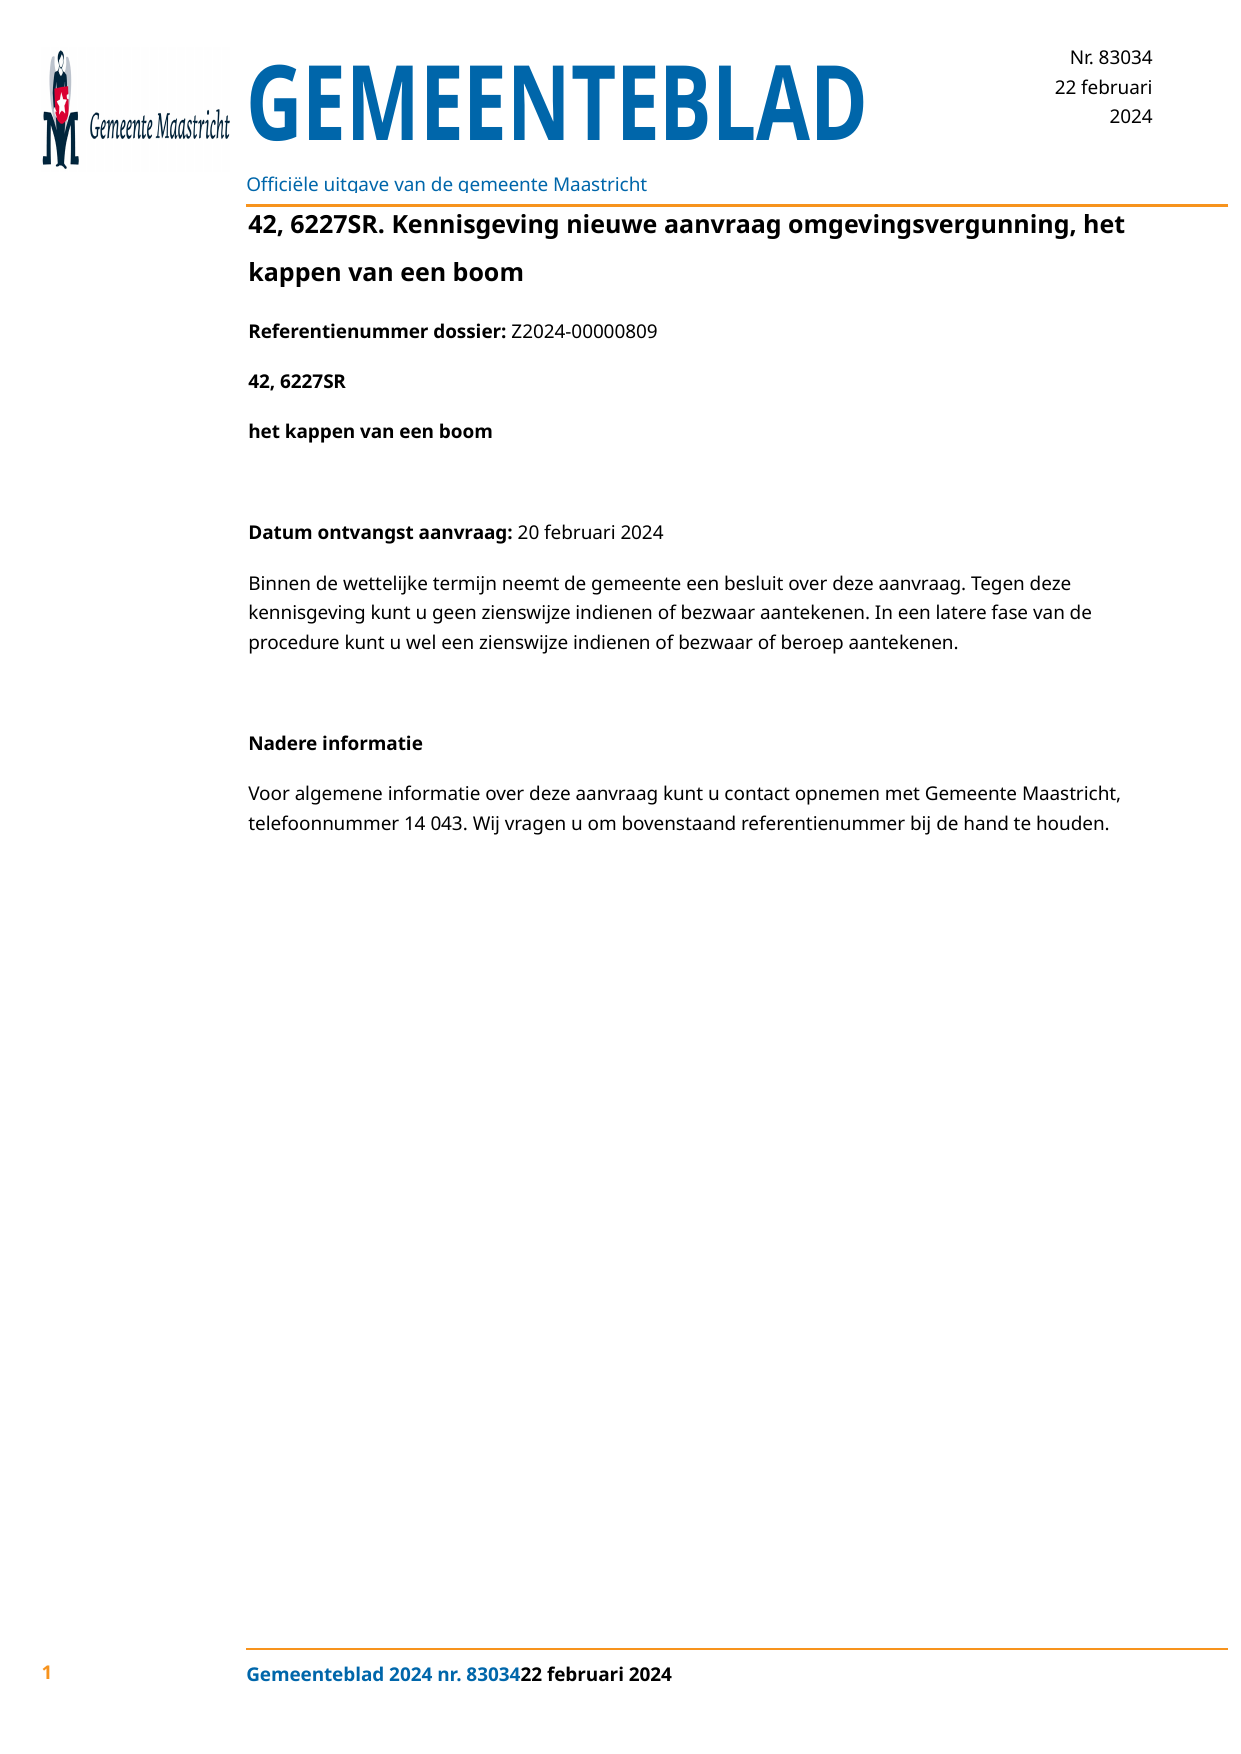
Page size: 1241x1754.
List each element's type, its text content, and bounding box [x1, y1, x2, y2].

text Datum ontvangst aanvraag: 20 februari 2024 [248, 519, 1152, 545]
text 42, 6227SR. Kennisgeving nieuwe aanvraag omgevingsvergunning, het kappen van een boom [248, 207, 1152, 288]
text Voor algemene informatie over deze aanvraag kunt u contact opnemen met Gemeente Maastricht, telefoonnummer 14 043. Wij vragen u om bovenstaand referentienummer bij de hand te houden. [248, 780, 1152, 836]
picture [41, 47, 231, 172]
text Nadere informatie [248, 730, 1152, 756]
text Binnen de wettelijke termijn neemt de gemeente een besluit over deze aanvraag. Tegen deze kennisgeving kunt u geen zienswijze indienen of bezwaar aantekenen. In een latere fase van de procedure kunt u wel een zienswijze indienen of bezwaar of beroep aantekenen. [248, 570, 1152, 655]
text Referentienummer dossier: Z2024-00000809 [248, 318, 1152, 344]
text het kappen van een boom [248, 419, 1152, 444]
text 42, 6227SR [248, 368, 1152, 394]
